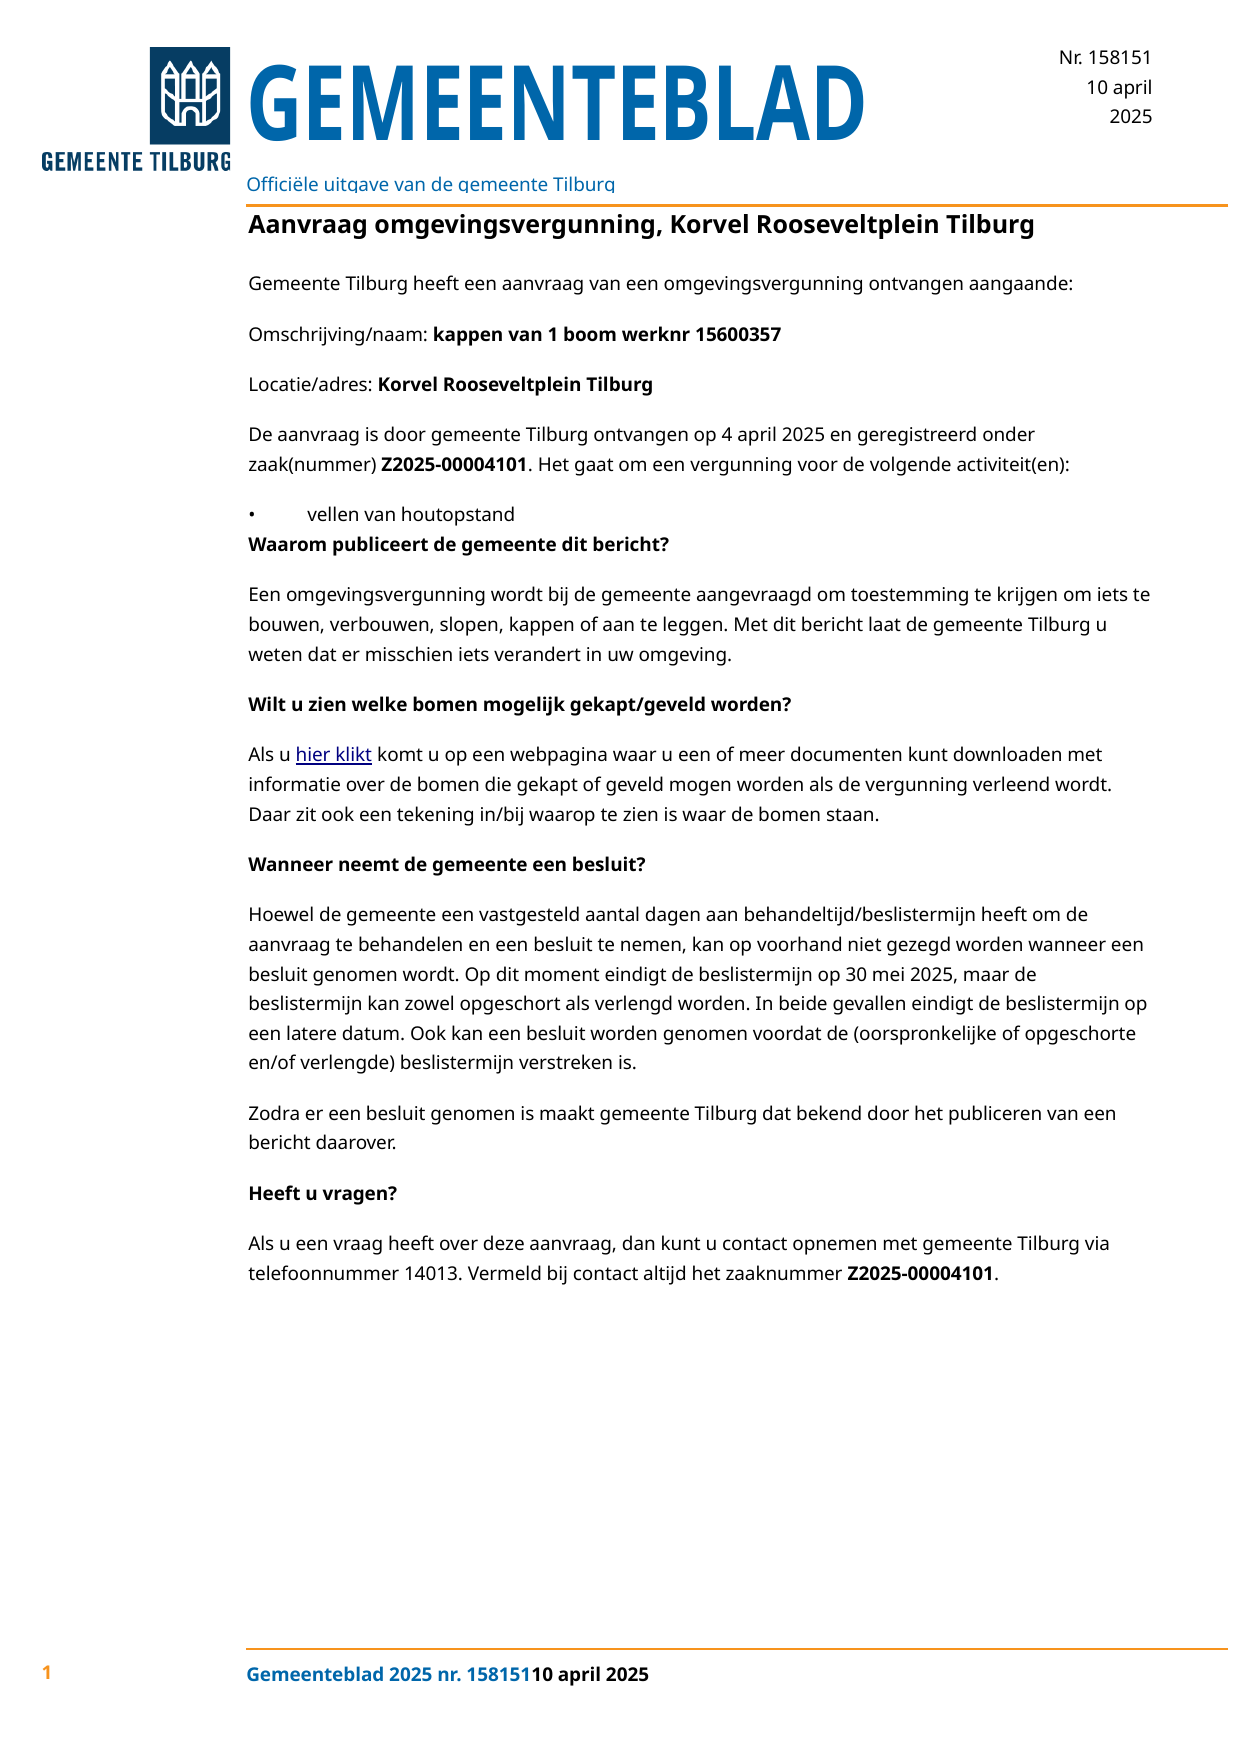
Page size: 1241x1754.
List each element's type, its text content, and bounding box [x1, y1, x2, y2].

text De aanvraag is door gemeente Tilburg ontvangen op 4 april 2025 en geregistreerd onder zaak(nummer) Z2025-00004101. Het gaat om een vergunning voor de volgende activiteit(en): [248, 422, 1152, 477]
text Een omgevingsvergunning wordt bij de gemeente aangevraagd om toestemming te krijgen om iets te bouwen, verbouwen, slopen, kappen of aan te leggen. Met dit bericht laat de gemeente Tilburg u weten dat er misschien iets verandert in uw omgeving. [248, 582, 1152, 666]
text Gemeente Tilburg heeft een aanvraag van een omgevingsvergunning ontvangen aangaande: [248, 270, 1152, 296]
text Als u een vraag heeft over deze aanvraag, dan kunt u contact opnemen met gemeente Tilburg via telefoonnummer 14013. Vermeld bij contact altijd het zaaknummer Z2025-00004101. [248, 1230, 1152, 1286]
text Waarom publiceert de gemeente dit bericht? [248, 531, 1152, 557]
text Heeft u vragen? [248, 1180, 1152, 1206]
text Aanvraag omgevingsvergunning, Korvel Rooseveltplein Tilburg [248, 207, 1152, 241]
picture [41, 47, 231, 172]
text Als u hier klikt komt u op een webpagina waar u een of meer documenten kunt downloaden met informatie over de bomen die gekapt of geveld mogen worden als de vergunning verleend wordt. Daar zit ook een tekening in/bij waarop te zien is waar de bomen staan. [248, 742, 1152, 826]
text Wilt u zien welke bomen mogelijk gekapt/geveld worden? [248, 691, 1152, 717]
text Zodra er een besluit genomen is maakt gemeente Tilburg dat bekend door het publiceren van een bericht daarover. [248, 1100, 1152, 1155]
list vellen van houtopstand [248, 502, 1152, 527]
text Wanneer neemt de gemeente een besluit? [248, 851, 1152, 877]
text Hoewel de gemeente een vastgesteld aantal dagen aan behandeltijd/beslistermijn heeft om de aanvraag te behandelen en een besluit te nemen, kan op voorhand niet gezegd worden wanneer een besluit genomen wordt. Op dit moment eindigt de beslistermijn op 30 mei 2025, maar de beslistermijn kan zowel opgeschort als verlengd worden. In beide gevallen eindigt de beslistermijn op een latere datum. Ook kan een besluit worden genomen voordat de (oorspronkelijke of opgeschorte en/of verlengde) beslistermijn verstreken is. [248, 902, 1152, 1075]
text Omschrijving/naam: kappen van 1 boom werknr 15600357 [248, 321, 1152, 346]
text Locatie/adres: Korvel Rooseveltplein Tilburg [248, 371, 1152, 397]
